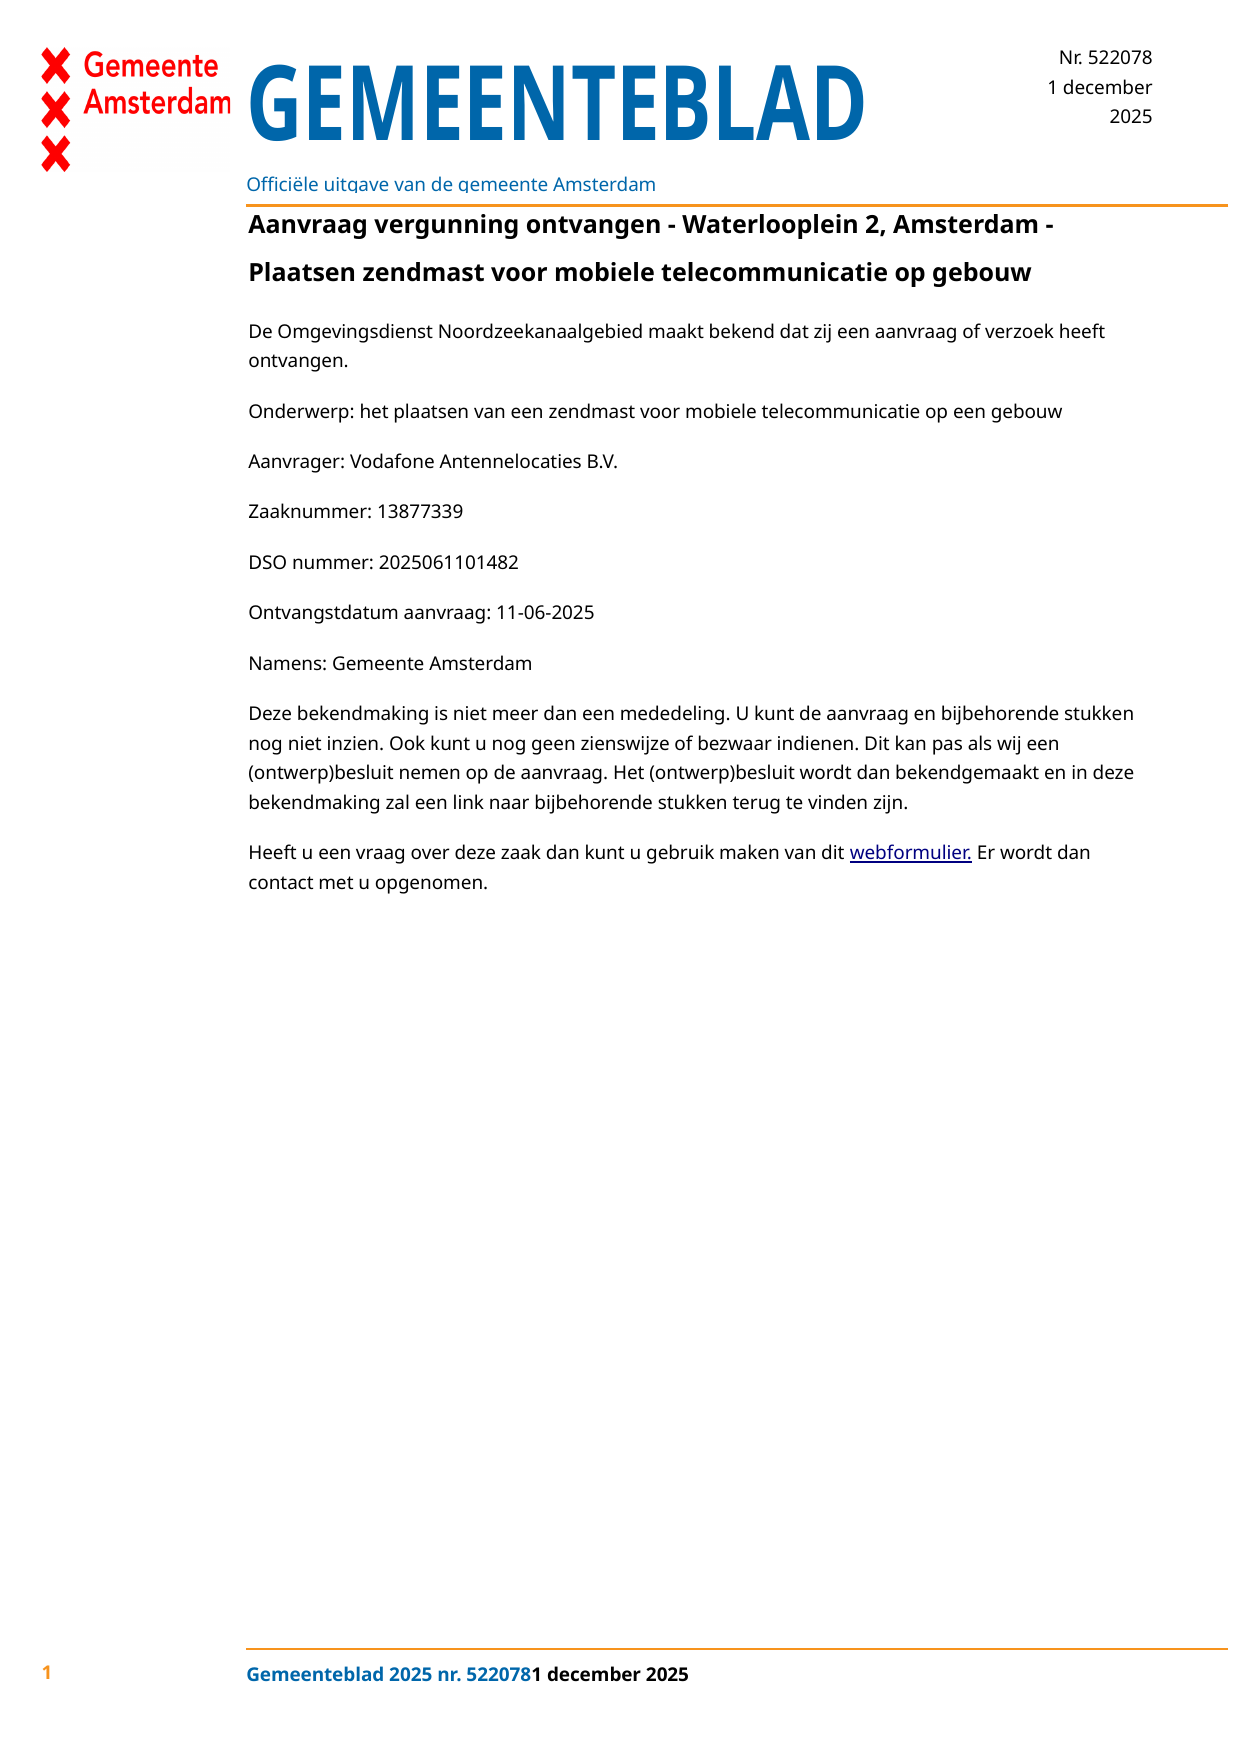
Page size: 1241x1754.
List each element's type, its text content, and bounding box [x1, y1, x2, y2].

text Heeft u een vraag over deze zaak dan kunt u gebruik maken van dit webformulier. Er wordt dan contact met u opgenomen. [248, 839, 1152, 895]
text Namens: Gemeente Amsterdam [248, 650, 1152, 676]
text DSO nummer: 2025061101482 [248, 549, 1152, 575]
text Onderwerp: het plaatsen van een zendmast voor mobiele telecommunicatie op een gebouw [248, 398, 1152, 424]
text Aanvraag vergunning ontvangen - Waterlooplein 2, Amsterdam - Plaatsen zendmast voor mobiele telecommunicatie op gebouw [248, 207, 1152, 288]
text Zaaknummer: 13877339 [248, 499, 1152, 524]
text Ontvangstdatum aanvraag: 11-06-2025 [248, 599, 1152, 625]
text Aanvrager: Vodafone Antennelocaties B.V. [248, 448, 1152, 474]
text Deze bekendmaking is niet meer dan een mededeling. U kunt de aanvraag en bijbehorende stukken nog niet inzien. Ook kunt u nog geen zienswijze of bezwaar indienen. Dit kan pas als wij een (ontwerp)besluit nemen op de aanvraag. Het (ontwerp)besluit wordt dan bekendgemaakt en in deze bekendmaking zal een link naar bijbehorende stukken terug te vinden zijn. [248, 700, 1152, 815]
picture [41, 47, 231, 172]
text De Omgevingsdienst Noordzeekanaalgebied maakt bekend dat zij een aanvraag of verzoek heeft ontvangen. [248, 318, 1152, 373]
